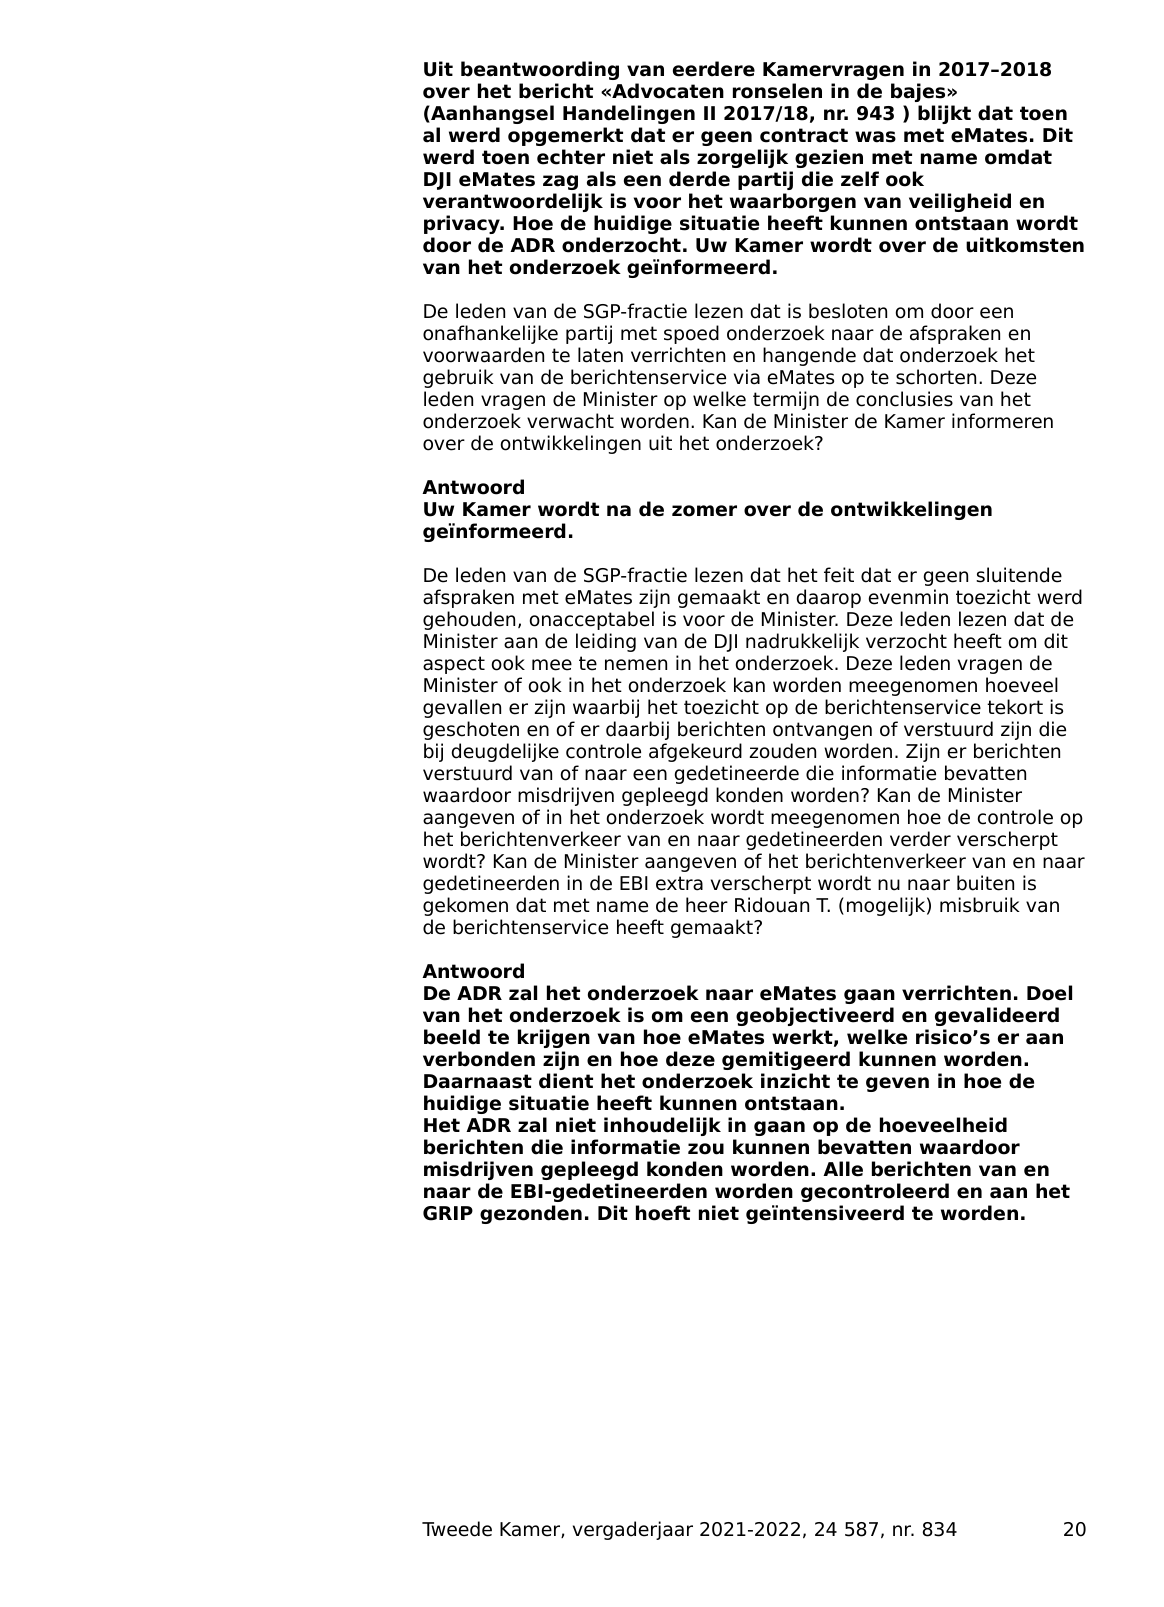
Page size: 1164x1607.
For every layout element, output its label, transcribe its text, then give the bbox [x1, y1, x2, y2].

text Uit beantwoording van eerdere Kamervragen in 2017–2018 over het bericht «Advocaten ronselen in de bajes» (Aanhangsel Handelingen II 2017/18, nr. 943 ) blijkt dat toen al werd opgemerkt dat er geen contract was met eMates. Dit werd toen echter niet als zorgelijk gezien met name omdat DJI eMates zag als een derde partij die zelf ook verantwoordelijk is voor het waarborgen van veiligheid en privacy. Hoe de huidige situatie heeft kunnen ontstaan wordt door de ADR onderzocht. Uw Kamer wordt over de uitkomsten van het onderzoek geïnformeerd. [422, 59, 1087, 279]
text Antwoord [422, 477, 1087, 499]
text De leden van de SGP-fractie lezen dat is besloten om door een onafhankelijke partij met spoed onderzoek naar de afspraken en voorwaarden te laten verrichten en hangende dat onderzoek het gebruik van de berichtenservice via eMates op te schorten. Deze leden vragen de Minister op welke termijn de conclusies van het onderzoek verwacht worden. Kan de Minister de Kamer informeren over de ontwikkelingen uit het onderzoek? [422, 301, 1087, 455]
text De leden van de SGP-fractie lezen dat het feit dat er geen sluitende afspraken met eMates zijn gemaakt en daarop evenmin toezicht werd gehouden, onacceptabel is voor de Minister. Deze leden lezen dat de Minister aan de leiding van de DJI nadrukkelijk verzocht heeft om dit aspect ook mee te nemen in het onderzoek. Deze leden vragen de Minister of ook in het onderzoek kan worden meegenomen hoeveel gevallen er zijn waarbij het toezicht op de berichtenservice tekort is geschoten en of er daarbij berichten ontvangen of verstuurd zijn die bij deugdelijke controle afgekeurd zouden worden. Zijn er berichten verstuurd van of naar een gedetineerde die informatie bevatten waardoor misdrijven gepleegd konden worden? Kan de Minister aangeven of in het onderzoek wordt meegenomen hoe de controle op het berichtenverkeer van en naar gedetineerden verder verscherpt wordt? Kan de Minister aangeven of het berichtenverkeer van en naar gedetineerden in de EBI extra verscherpt wordt nu naar buiten is gekomen dat met name de heer Ridouan T. (mogelijk) misbruik van de berichtenservice heeft gemaakt? [422, 565, 1087, 939]
text Antwoord [422, 961, 1087, 983]
text De ADR zal het onderzoek naar eMates gaan verrichten. Doel van het onderzoek is om een geobjectiveerd en gevalideerd beeld te krijgen van hoe eMates werkt, welke risico’s er aan verbonden zijn en hoe deze gemitigeerd kunnen worden. Daarnaast dient het onderzoek inzicht te geven in hoe de huidige situatie heeft kunnen ontstaan. [422, 983, 1087, 1115]
text Uw Kamer wordt na de zomer over de ontwikkelingen geïnformeerd. [422, 499, 1087, 543]
text Het ADR zal niet inhoudelijk in gaan op de hoeveelheid berichten die informatie zou kunnen bevatten waardoor misdrijven gepleegd konden worden. Alle berichten van en naar de EBI-gedetineerden worden gecontroleerd en aan het GRIP gezonden. Dit hoeft niet geïntensiveerd te worden. [422, 1115, 1087, 1225]
